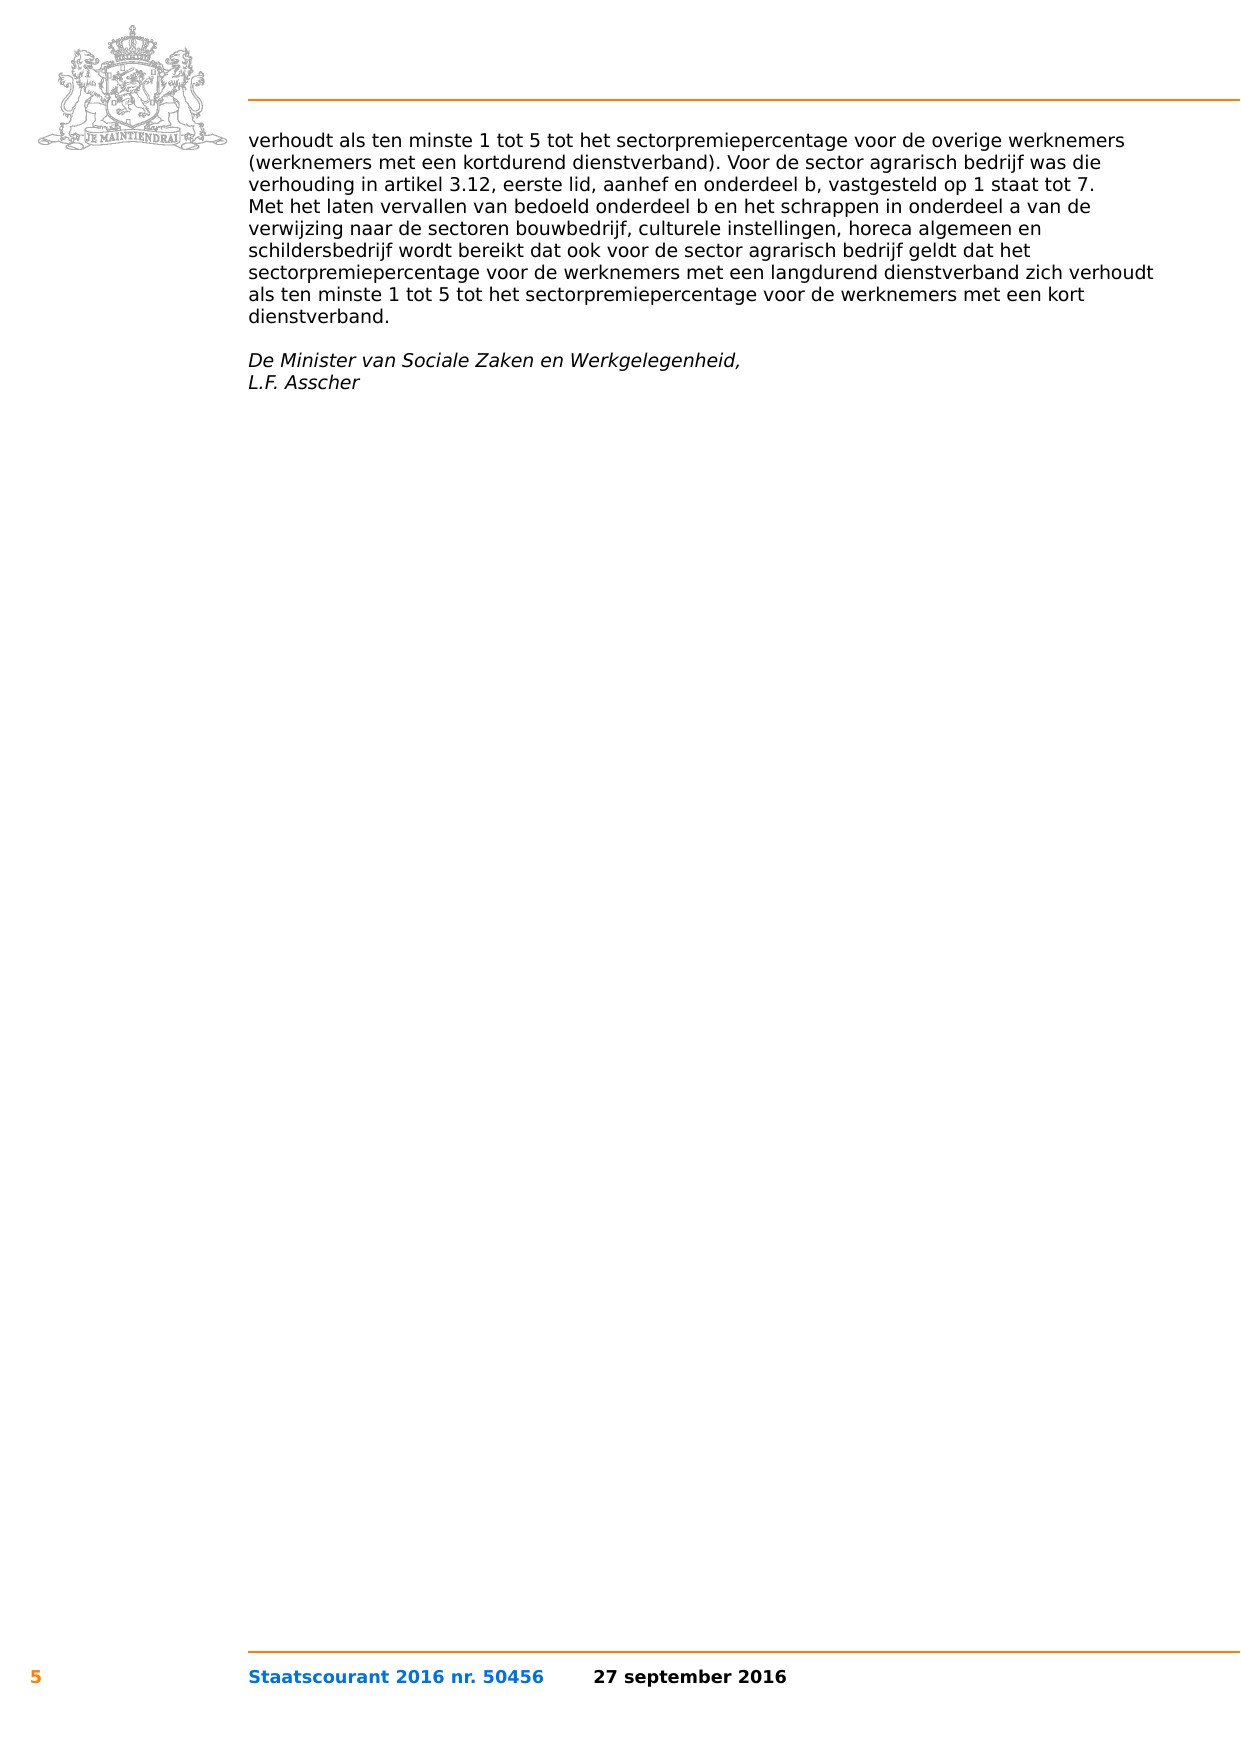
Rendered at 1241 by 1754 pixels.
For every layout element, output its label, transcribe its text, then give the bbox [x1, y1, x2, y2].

text De Minister van Sociale Zaken en Werkgelegenheid, L.F. Asscher [248, 349, 1163, 393]
text verhoudt als ten minste 1 tot 5 tot het sectorpremiepercentage voor de overige werknemers (werknemers met een kortdurend dienstverband). Voor de sector agrarisch bedrijf was die verhouding in artikel 3.12, eerste lid, aanhef en onderdeel b, vastgesteld op 1 staat tot 7. [248, 130, 1163, 196]
text Met het laten vervallen van bedoeld onderdeel b en het schrappen in onderdeel a van de verwijzing naar de sectoren bouwbedrijf, culturele instellingen, horeca algemeen en schildersbedrijf wordt bereikt dat ook voor de sector agrarisch bedrijf geldt dat het sectorpremiepercentage voor de werknemers met een langdurend dienstverband zich verhoudt als ten minste 1 tot 5 tot het sectorpremiepercentage voor de werknemers met een kort dienstverband. [248, 196, 1163, 328]
picture [38, 25, 227, 150]
